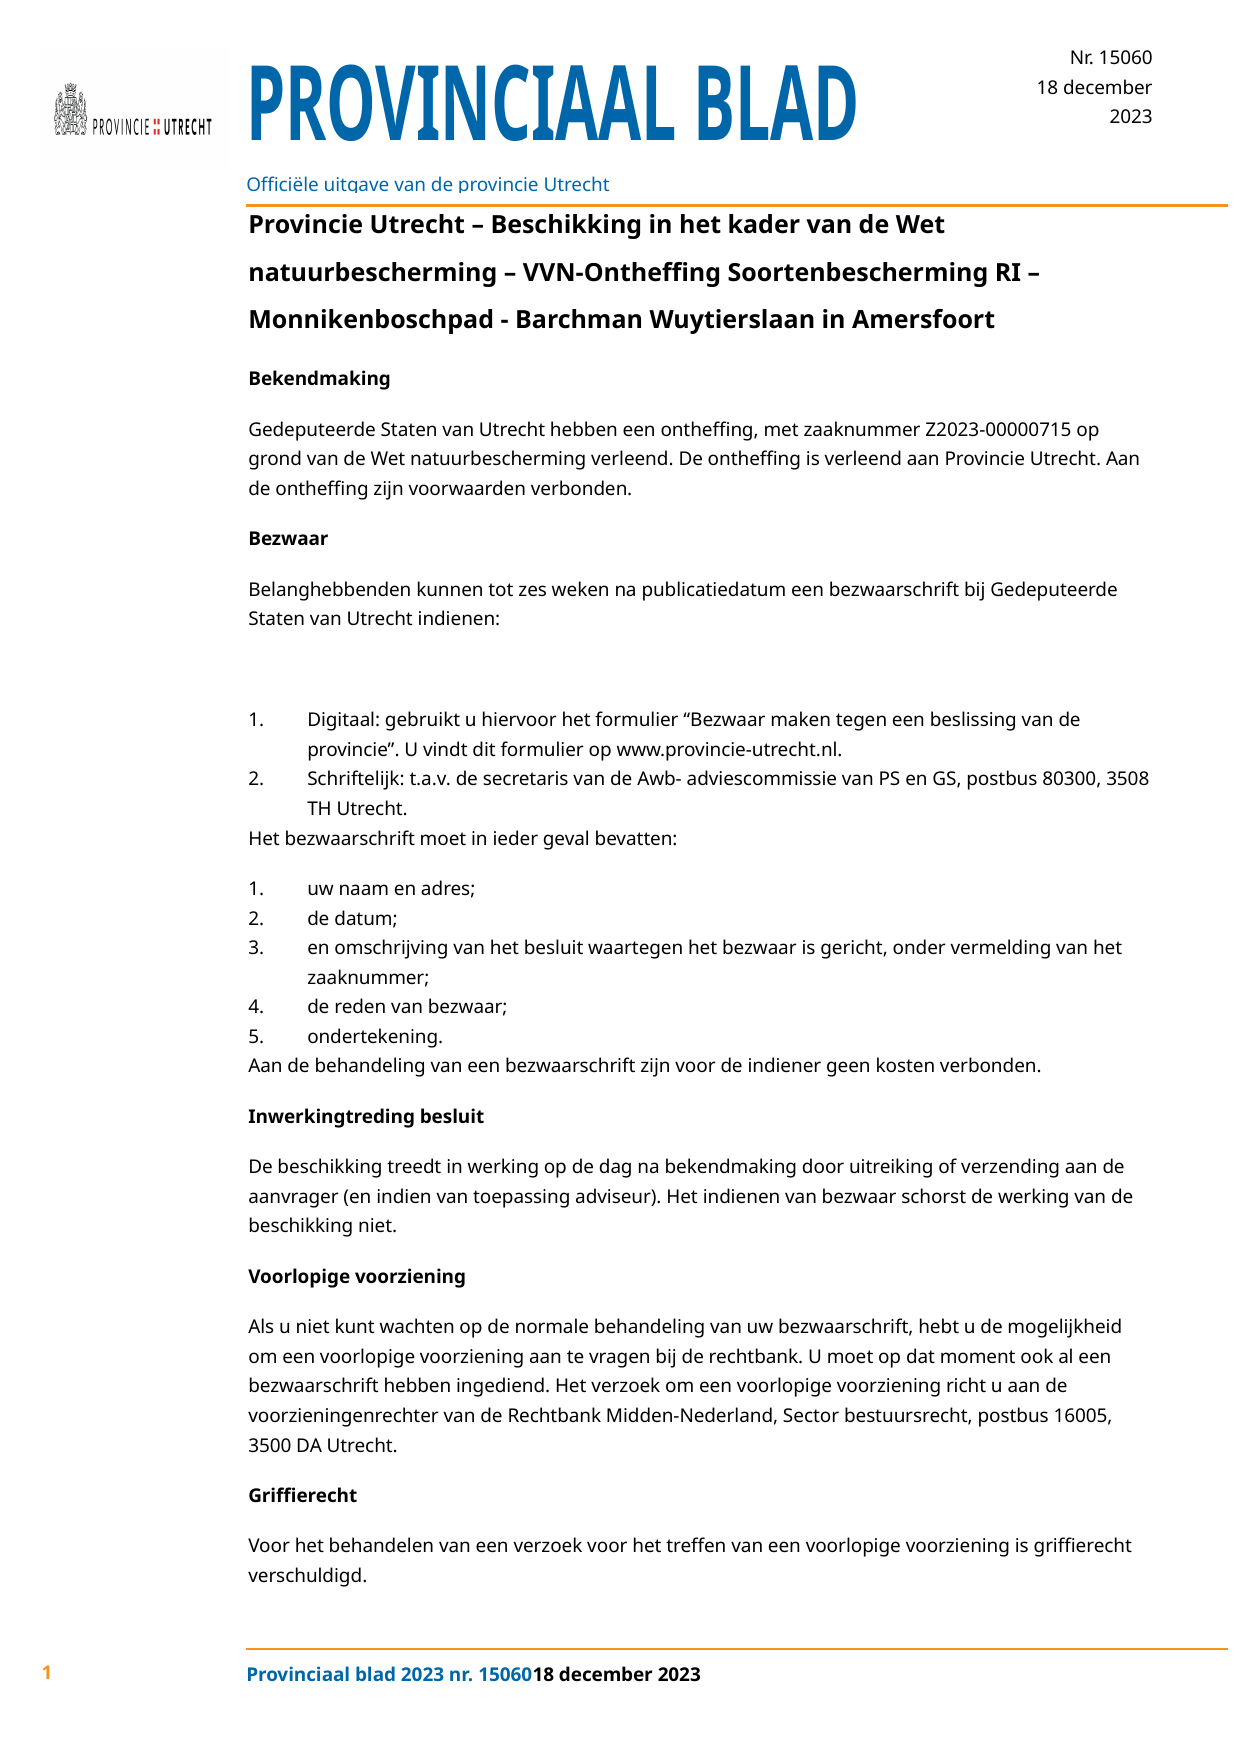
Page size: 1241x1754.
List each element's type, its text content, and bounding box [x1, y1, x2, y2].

list Schriftelijk: t.a.v. de secretaris van de Awb- adviescommissie van PS en GS, postbus 80300, 3508 TH Utrecht. [248, 766, 1152, 821]
text Gedeputeerde Staten van Utrecht hebben een ontheffing, met zaaknummer Z2023-00000715 op grond van de Wet natuurbescherming verleend. De ontheffing is verleend aan Provincie Utrecht. Aan de ontheffing zijn voorwaarden verbonden. [248, 416, 1152, 501]
text Bekendmaking [248, 366, 1152, 391]
list en omschrijving van het besluit waartegen het bezwaar is gericht, onder vermelding van het zaaknummer; [248, 934, 1152, 989]
text Als u niet kunt wachten op de normale behandeling van uw bezwaarschrift, hebt u de mogelijkheid om een voorlopige voorziening aan te vragen bij de rechtbank. U moet op dat moment ook al een bezwaarschrift hebben ingediend. Het verzoek om een voorlopige voorziening richt u aan de voorzieningenrechter van de Rechtbank Midden-Nederland, Sector bestuursrecht, postbus 16005, 3500 DA Utrecht. [248, 1313, 1152, 1457]
text Bezwaar [248, 526, 1152, 551]
list uw naam en adres; [248, 875, 1152, 901]
list de datum; [248, 905, 1152, 930]
text Belanghebbenden kunnen tot zes weken na publicatiedatum een bezwaarschrift bij Gedeputeerde Staten van Utrecht indienen: [248, 576, 1152, 631]
text Voor het behandelen van een verzoek voor het treffen van een voorlopige voorziening is griffierecht verschuldigd. [248, 1533, 1152, 1588]
text Voorlopige voorziening [248, 1263, 1152, 1289]
text De beschikking treedt in werking op de dag na bekendmaking door uitreiking of verzending aan de aanvrager (en indien van toepassing adviseur). Het indienen van bezwaar schorst de werking van de beschikking niet. [248, 1153, 1152, 1238]
picture [41, 47, 231, 172]
text Provincie Utrecht – Beschikking in het kader van de Wet natuurbescherming – VVN-Ontheffing Soortenbescherming RI – Monnikenboschpad - Barchman Wuytierslaan in Amersfoort [248, 207, 1152, 336]
list Digitaal: gebruikt u hiervoor het formulier “Bezwaar maken tegen een beslissing van de provincie”. U vindt dit formulier op www.provincie-utrecht.nl. [248, 706, 1152, 762]
text Inwerkingtreding besluit [248, 1103, 1152, 1129]
list ondertekening. [248, 1023, 1152, 1049]
text Aan de behandeling van een bezwaarschrift zijn voor de indiener geen kosten verbonden. [248, 1053, 1152, 1078]
text Het bezwaarschrift moet in ieder geval bevatten: [248, 825, 1152, 850]
text Griffierecht [248, 1482, 1152, 1508]
list de reden van bezwaar; [248, 993, 1152, 1019]
